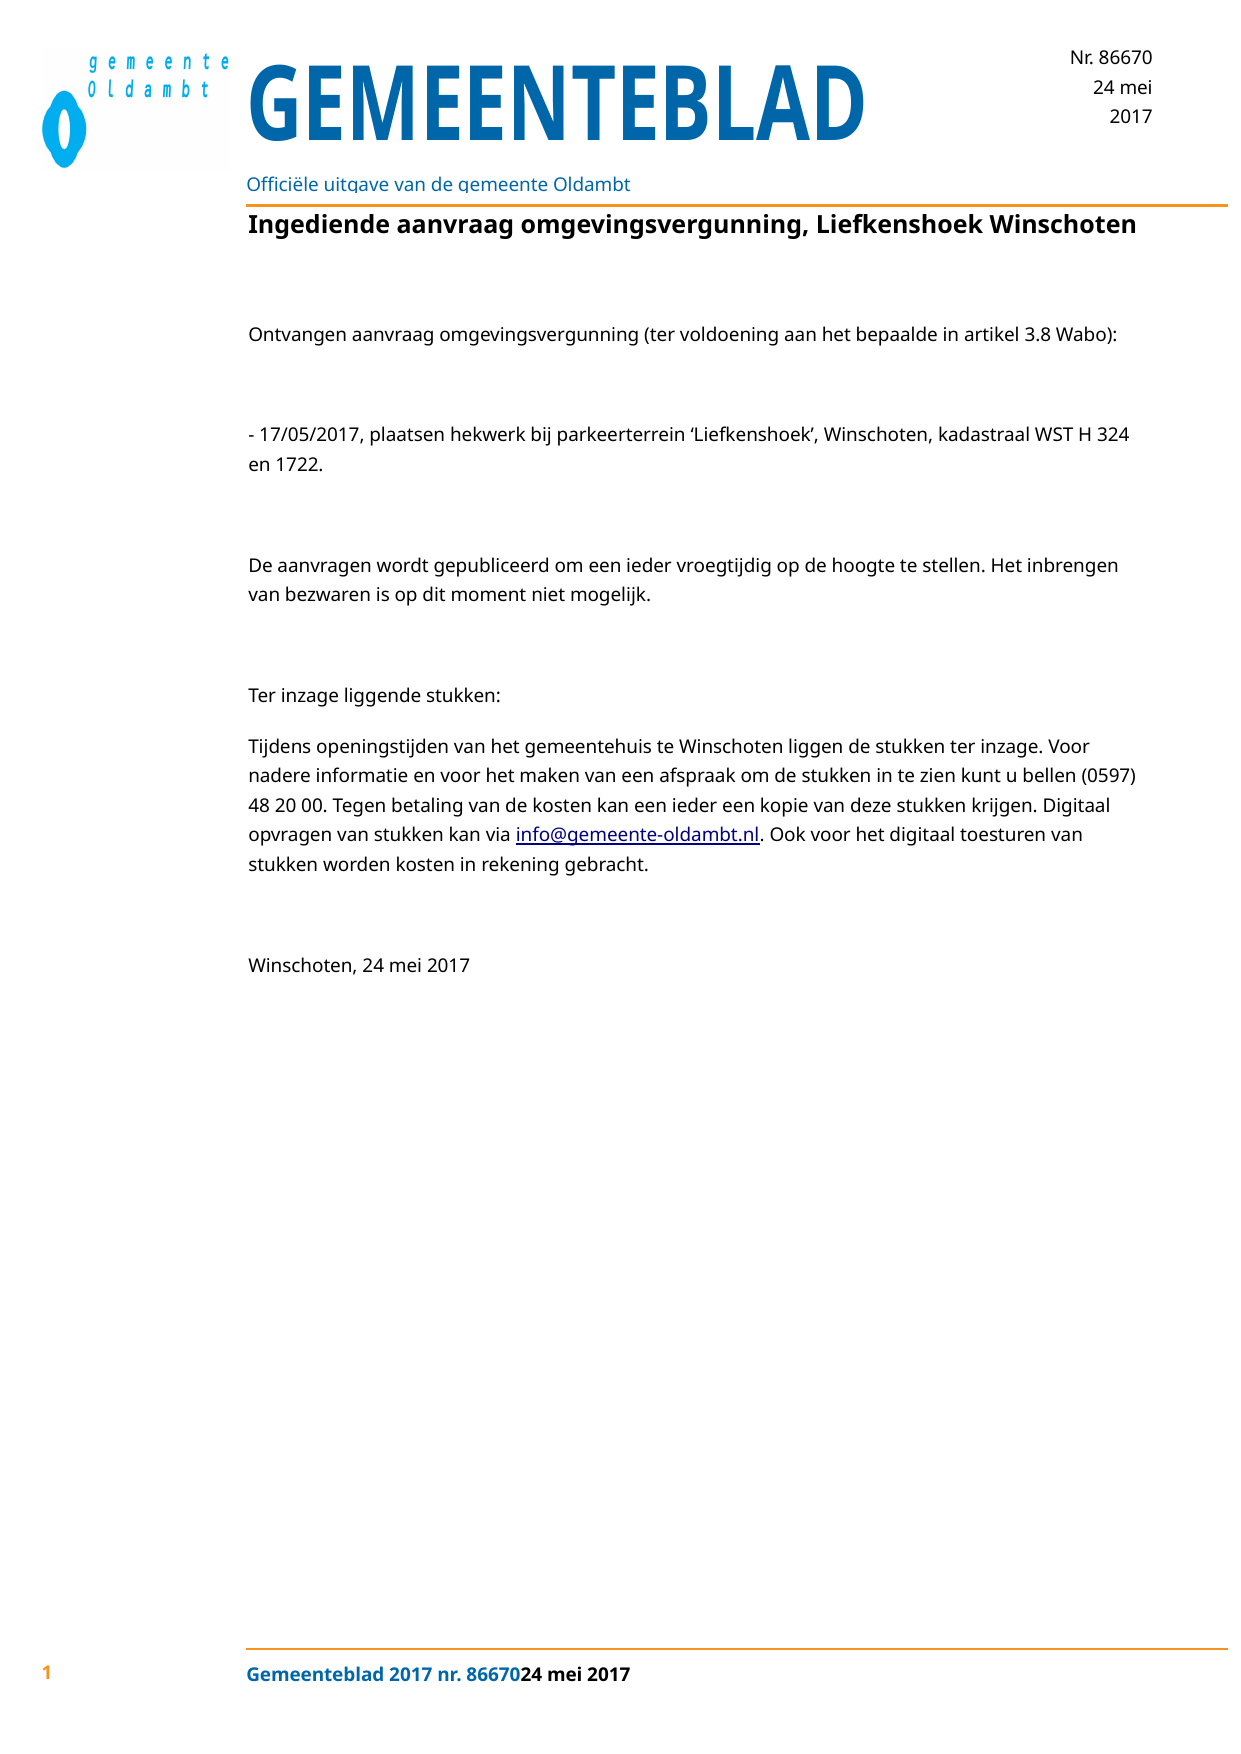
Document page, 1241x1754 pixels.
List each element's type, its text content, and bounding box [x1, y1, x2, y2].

text - 17/05/2017, plaatsen hekwerk bij parkeerterrein ‘Liefkenshoek’, Winschoten, kadastraal WST H 324 en 1722. [248, 422, 1152, 477]
text De aanvragen wordt gepubliceerd om een ieder vroegtijdig op de hoogte te stellen. Het inbrengen van bezwaren is op dit moment niet mogelijk. [248, 552, 1152, 607]
text Ontvangen aanvraag omgevingsvergunning (ter voldoening aan het bepaalde in artikel 3.8 Wabo): [248, 321, 1152, 346]
picture [41, 47, 231, 172]
text Ingediende aanvraag omgevingsvergunning, Liefkenshoek Winschoten [248, 207, 1152, 241]
text Ter inzage liggende stukken: [248, 682, 1152, 708]
text Tijdens openingstijden van het gemeentehuis te Winschoten liggen de stukken ter inzage. Voor nadere informatie en voor het maken van een afspraak om de stukken in te zien kunt u bellen (0597) 48 20 00. Tegen betaling van de kosten kan een ieder een kopie van deze stukken krijgen. Digitaal opvragen van stukken kan via info@gemeente-oldambt.nl. Ook voor het digitaal toesturen van stukken worden kosten in rekening gebracht. [248, 733, 1152, 877]
text Winschoten, 24 mei 2017 [248, 952, 1152, 978]
